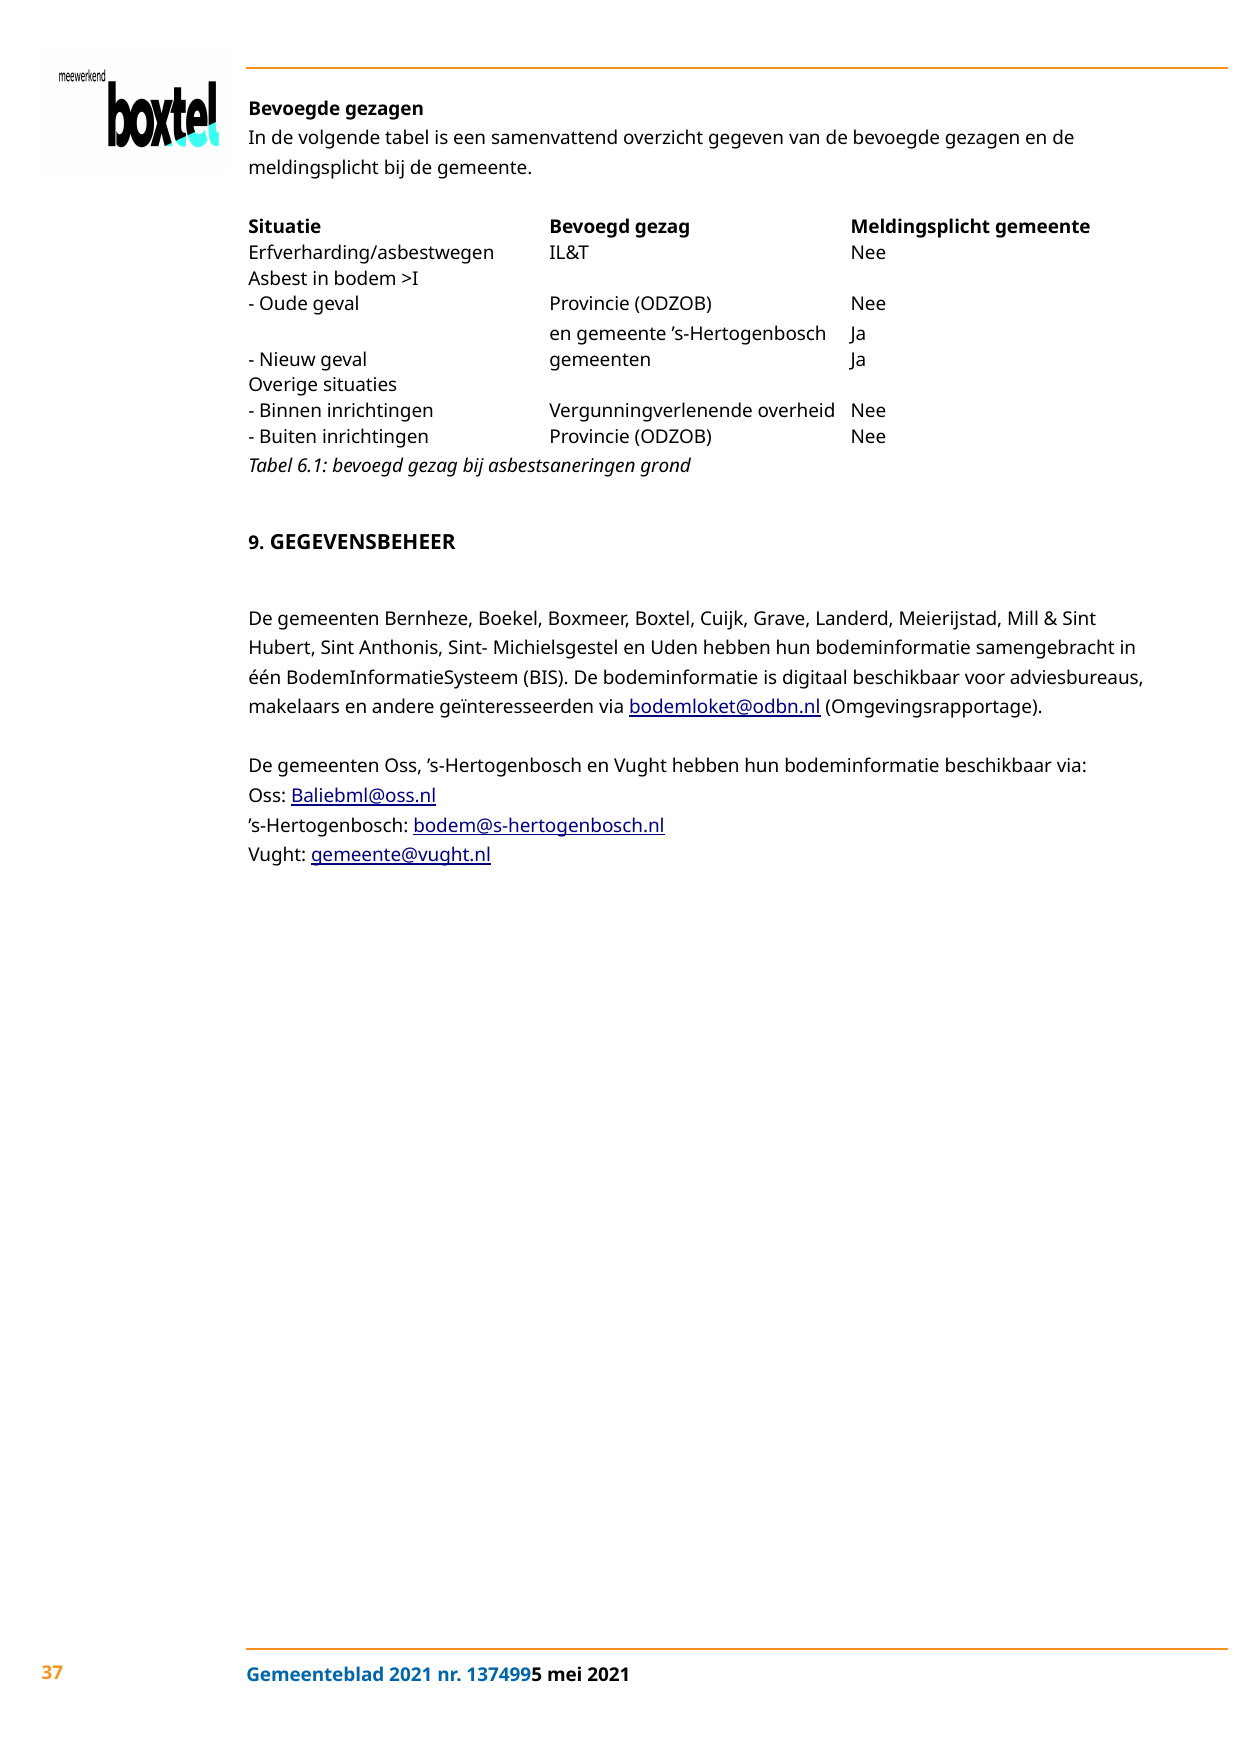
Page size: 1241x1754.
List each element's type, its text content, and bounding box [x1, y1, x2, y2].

table_header Situatie [248, 213, 549, 239]
table_cell Vergunningverlenende overheid [549, 397, 850, 423]
text Vught: gemeente@vught.nl [248, 841, 1152, 867]
table_cell [549, 371, 850, 397]
table_cell - Nieuw geval [248, 346, 549, 371]
picture [41, 47, 231, 172]
table_cell Provincie (ODZOB) en gemeente ’s-Hertogenbosch [549, 290, 850, 346]
table_cell - Buiten inrichtingen [248, 423, 549, 449]
table_cell [549, 265, 850, 290]
text Tabel 6.1: bevoegd gezag bij asbestsaneringen grond [248, 452, 1152, 478]
table_cell Provincie (ODZOB) [549, 423, 850, 449]
table_cell Erfverharding/asbestwegen [248, 239, 549, 265]
table_header Meldingsplicht gemeente [850, 213, 1152, 239]
table_cell - Binnen inrichtingen [248, 397, 549, 423]
table_cell Ja [850, 346, 1152, 371]
table_cell IL&T [549, 239, 850, 265]
table_cell [850, 265, 1152, 290]
text 9. GEGEVENSBEHEER [248, 527, 1152, 556]
text Oss: Baliebml@oss.nl [248, 782, 1152, 808]
text De gemeenten Oss, ’s-Hertogenbosch en Vught hebben hun bodeminformatie beschikbaar via: [248, 753, 1152, 778]
table_cell Nee [850, 397, 1152, 423]
table_cell Nee Ja [850, 290, 1152, 346]
table_cell Nee [850, 423, 1152, 449]
table_cell Overige situaties [248, 371, 549, 397]
text De gemeenten Bernheze, Boekel, Boxmeer, Boxtel, Cuijk, Grave, Landerd, Meierijstad, Mill & Sint Hubert, Sint Anthonis, Sint- Michielsgestel en Uden hebben hun bodeminformatie samengebracht in één BodemInformatieSysteem (BIS). De bodeminformatie is digitaal beschikbaar voor adviesbureaus, makelaars en andere geïnteresseerden via bodemloket@odbn.nl (Omgevingsrapportage). [248, 605, 1152, 719]
text In de volgende tabel is een samenvattend overzicht gegeven van de bevoegde gezagen en de meldingsplicht bij de gemeente. [248, 124, 1152, 180]
table_cell gemeenten [549, 346, 850, 371]
table_header Bevoegd gezag [549, 213, 850, 239]
table_cell Asbest in bodem >I [248, 265, 549, 290]
table_cell [850, 371, 1152, 397]
text Bevoegde gezagen [248, 95, 1152, 121]
table_cell - Oude geval [248, 290, 549, 346]
table_cell Nee [850, 239, 1152, 265]
text ’s-Hertogenbosch: bodem@s-hertogenbosch.nl [248, 812, 1152, 838]
